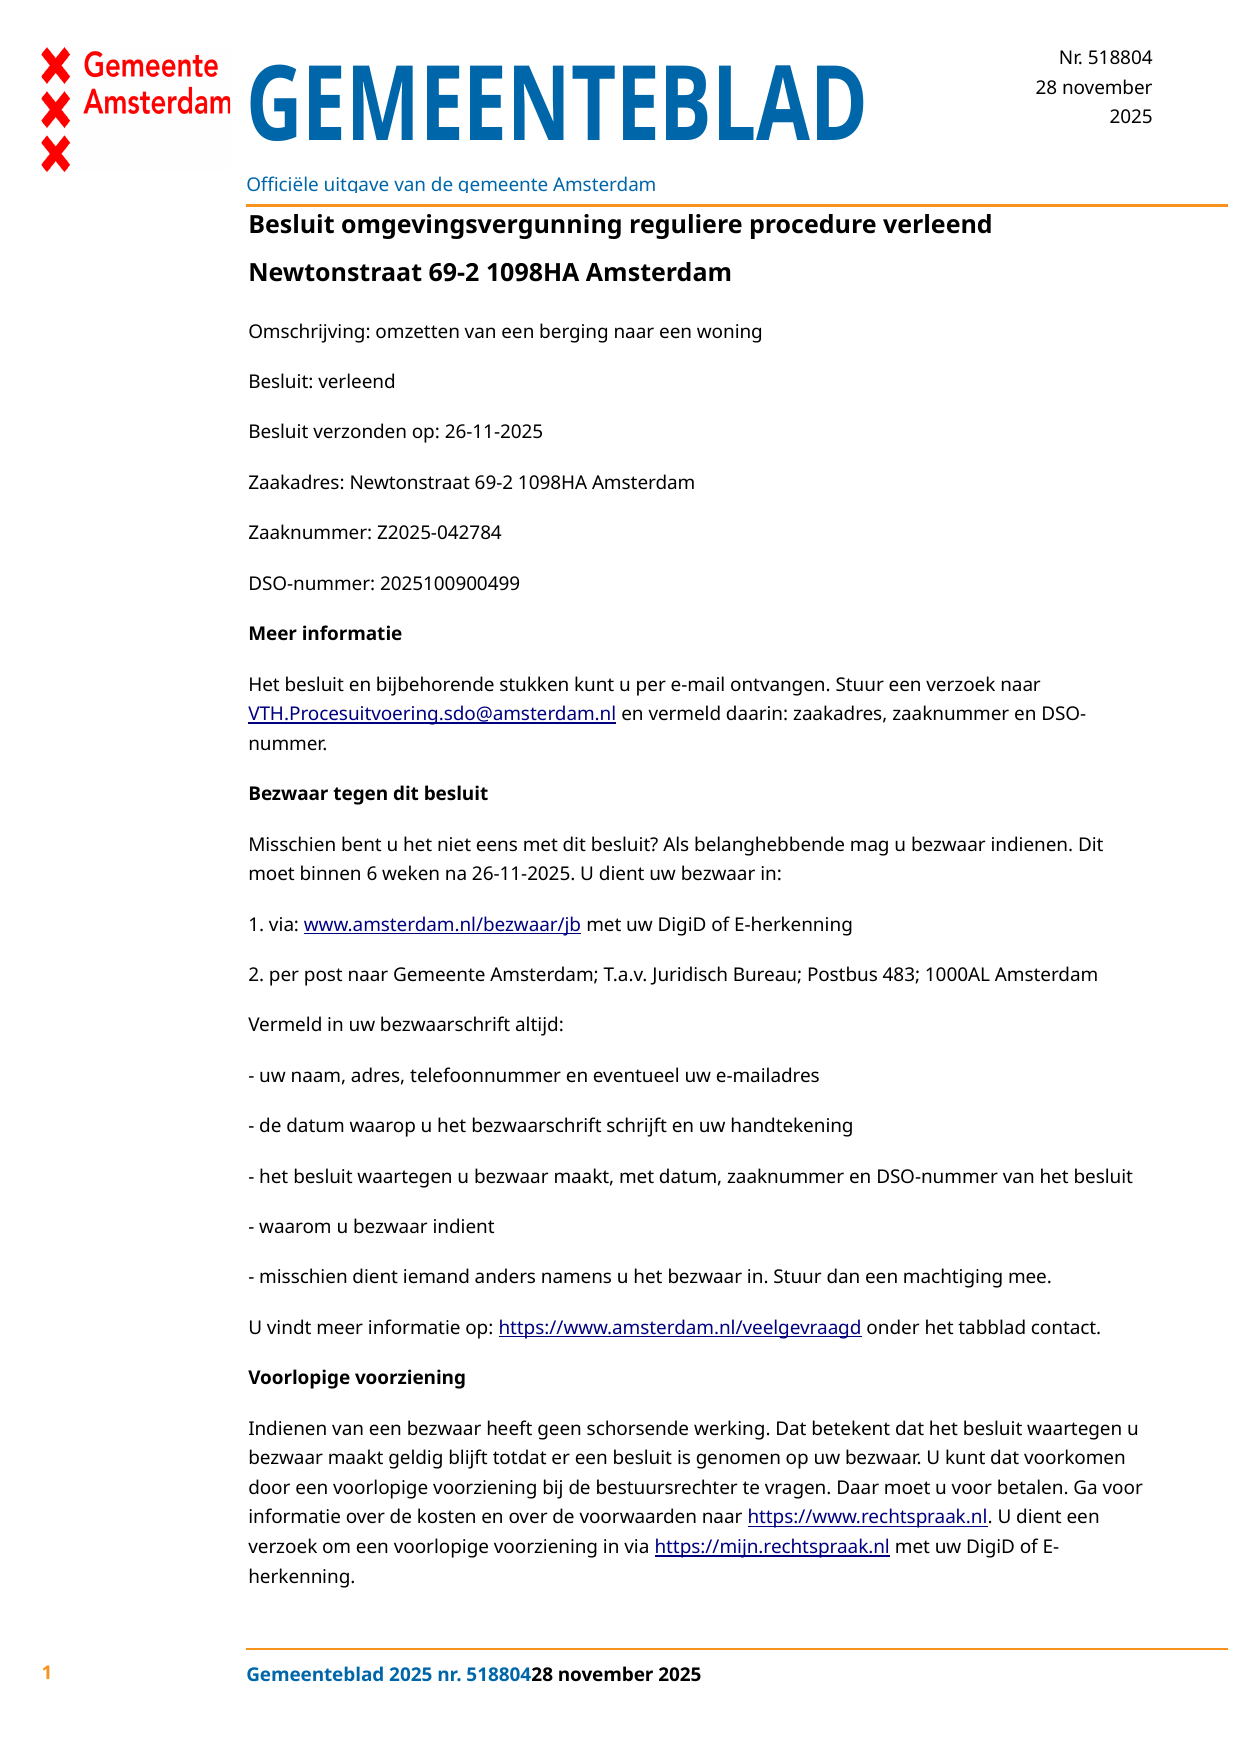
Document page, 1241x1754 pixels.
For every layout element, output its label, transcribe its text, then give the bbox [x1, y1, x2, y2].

text Omschrijving: omzetten van een berging naar een woning [248, 318, 1152, 344]
text - uw naam, adres, telefoonnummer en eventueel uw e-mailadres [248, 1062, 1152, 1088]
text - misschien dient iemand anders namens u het bezwaar in. Stuur dan een machtiging mee. [248, 1264, 1152, 1289]
text - de datum waarop u het bezwaarschrift schrijft en uw handtekening [248, 1112, 1152, 1138]
text - het besluit waartegen u bezwaar maakt, met datum, zaaknummer en DSO-nummer van het besluit [248, 1163, 1152, 1189]
text U vindt meer informatie op: https://www.amsterdam.nl/veelgevraagd onder het tabblad contact. [248, 1314, 1152, 1340]
text Besluit omgevingsvergunning reguliere procedure verleend Newtonstraat 69-2 1098HA Amsterdam [248, 207, 1152, 288]
picture [41, 47, 231, 172]
text Indienen van een bezwaar heeft geen schorsende werking. Dat betekent dat het besluit waartegen u bezwaar maakt geldig blijft totdat er een besluit is genomen op uw bezwaar. U kunt dat voorkomen door een voorlopige voorziening bij de bestuursrechter te vragen. Daar moet u voor betalen. Ga voor informatie over de kosten en over de voorwaarden naar https://www.rechtspraak.nl. U dient een verzoek om een voorlopige voorziening in via https://mijn.rechtspraak.nl met uw DigiD of E-herkenning. [248, 1415, 1152, 1589]
text - waarom u bezwaar indient [248, 1213, 1152, 1239]
text 2. per post naar Gemeente Amsterdam; T.a.v. Juridisch Bureau; Postbus 483; 1000AL Amsterdam [248, 961, 1152, 987]
text DSO-nummer: 2025100900499 [248, 570, 1152, 596]
text Meer informatie [248, 620, 1152, 646]
text Besluit verzonden op: 26-11-2025 [248, 419, 1152, 444]
text Zaaknummer: Z2025-042784 [248, 519, 1152, 545]
text Voorlopige voorziening [248, 1364, 1152, 1390]
text Besluit: verleend [248, 368, 1152, 394]
text Het besluit en bijbehorende stukken kunt u per e-mail ontvangen. Stuur een verzoek naar VTH.Procesuitvoering.sdo@amsterdam.nl en vermeld daarin: zaakadres, zaaknummer en DSO-nummer. [248, 671, 1152, 756]
text Misschien bent u het niet eens met dit besluit? Als belanghebbende mag u bezwaar indienen. Dit moet binnen 6 weken na 26-11-2025. U dient uw bezwaar in: [248, 831, 1152, 886]
text Zaakadres: Newtonstraat 69-2 1098HA Amsterdam [248, 469, 1152, 495]
text Bezwaar tegen dit besluit [248, 780, 1152, 806]
text Vermeld in uw bezwaarschrift altijd: [248, 1012, 1152, 1037]
text 1. via: www.amsterdam.nl/bezwaar/jb met uw DigiD of E-herkenning [248, 911, 1152, 937]
